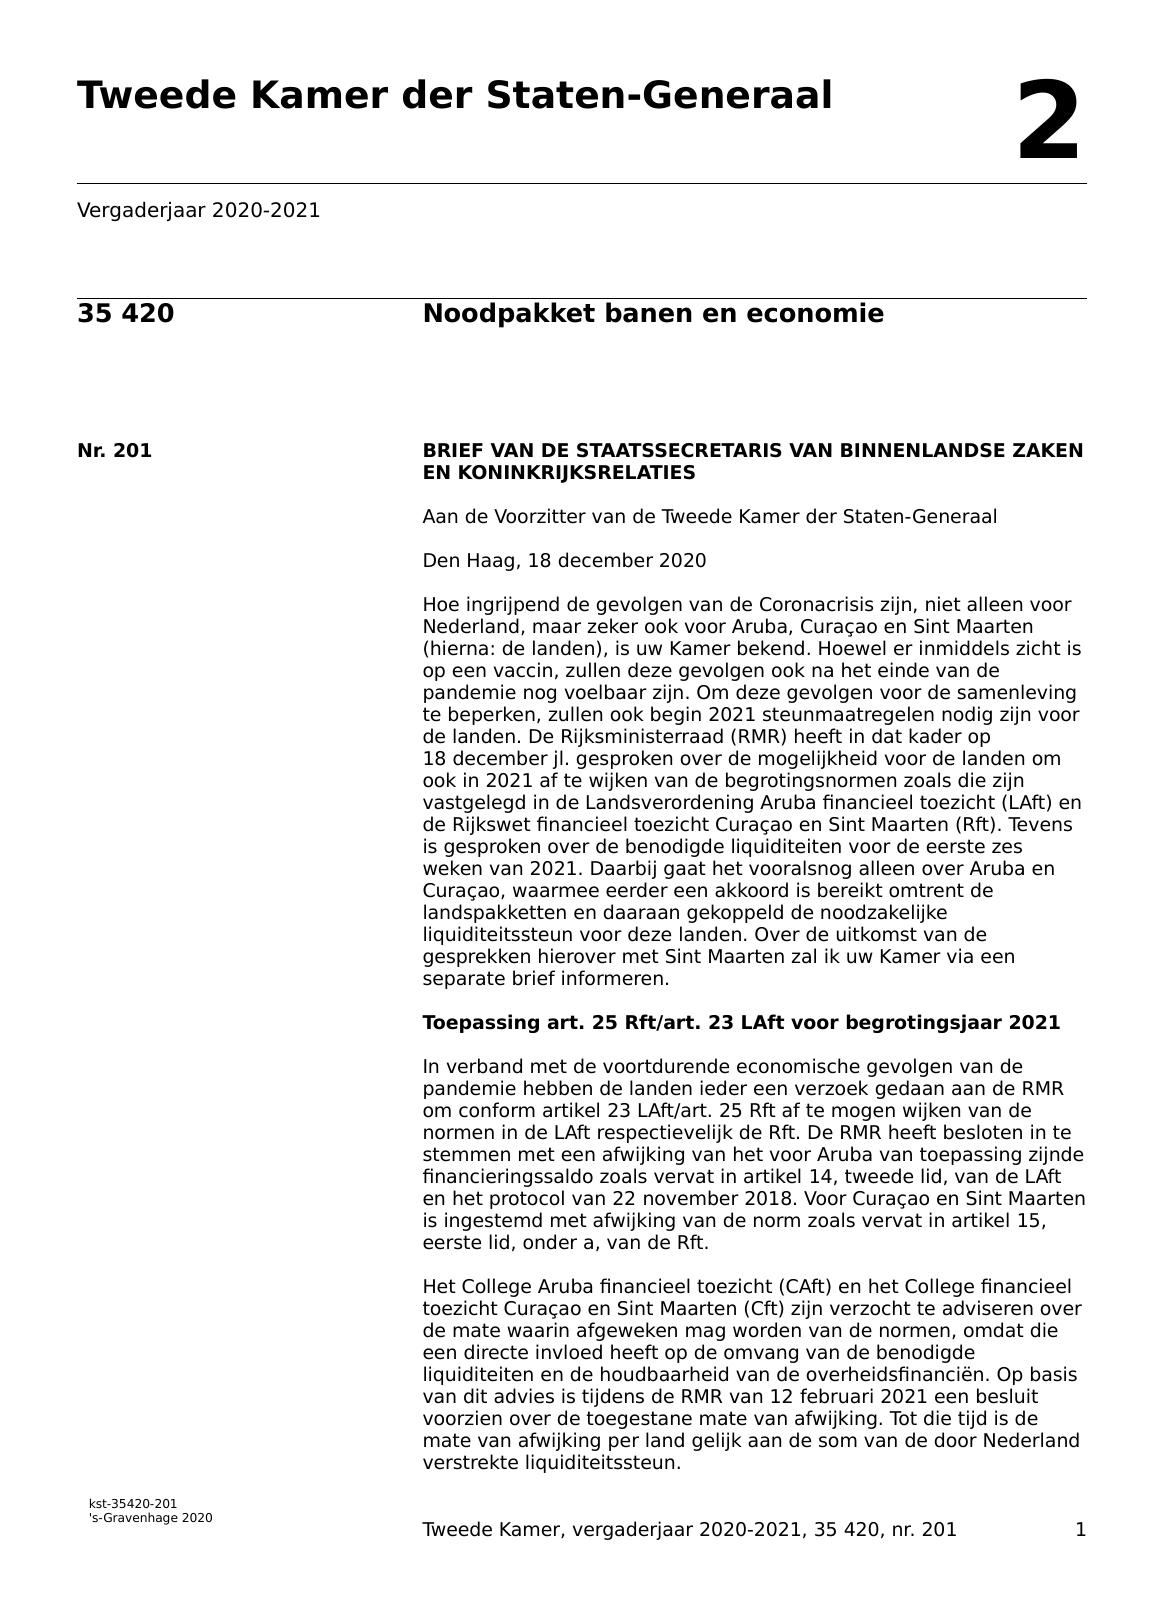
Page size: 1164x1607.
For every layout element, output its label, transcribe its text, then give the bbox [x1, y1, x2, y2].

text In verband met de voortdurende economische gevolgen van de pandemie hebben de landen ieder een verzoek gedaan aan de RMR om conform artikel 23 LAft/art. 25 Rft af te mogen wijken van de normen in de LAft respectievelijk de Rft. De RMR heeft besloten in te stemmen met een afwijking van het voor Aruba van toepassing zijnde financieringssaldo zoals vervat in artikel 14, tweede lid, van de LAft en het protocol van 22 november 2018. Voor Curaçao en Sint Maarten is ingestemd met afwijking van de norm zoals vervat in artikel 15, eerste lid, onder a, van de Rft. [422, 1056, 1087, 1254]
subtitle Toepassing art. 25 Rft/art. 23 LAft voor begrotingsjaar 2021 [422, 1012, 1087, 1034]
text kst-35420-201 [88, 1497, 323, 1511]
table_cell Vergaderjaar 2020-2021 [77, 184, 1087, 298]
text Den Haag, 18 december 2020 [422, 550, 1087, 572]
text Aan de Voorzitter van de Tweede Kamer der Staten-Generaal [422, 506, 1087, 528]
text 's-Gravenhage 2020 [88, 1511, 323, 1525]
subtitle Nr. 201 BRIEF VAN DE STAATSSECRETARIS VAN BINNENLANDSE ZAKEN EN KONINKRIJKSRELATIES [77, 440, 1087, 484]
table_header 2 [886, 59, 1087, 183]
subtitle 35 420 Noodpakket banen en economie [77, 299, 1087, 329]
text Hoe ingrijpend de gevolgen van de Coronacrisis zijn, niet alleen voor Nederland, maar zeker ook voor Aruba, Curaçao en Sint Maarten (hierna: de landen), is uw Kamer bekend. Hoewel er inmiddels zicht is op een vaccin, zullen deze gevolgen ook na het einde van de pandemie nog voelbaar zijn. Om deze gevolgen voor de samenleving te beperken, zullen ook begin 2021 steunmaatregelen nodig zijn voor de landen. De Rijksministerraad (RMR) heeft in dat kader op 18 december jl. gesproken over de mogelijkheid voor de landen om ook in 2021 af te wijken van de begrotingsnormen zoals die zijn vastgelegd in de Landsverordening Aruba financieel toezicht (LAft) en de Rijkswet financieel toezicht Curaçao en Sint Maarten (Rft). Tevens is gesproken over de benodigde liquiditeiten voor de eerste zes weken van 2021. Daarbij gaat het vooralsnog alleen over Aruba en Curaçao, waarmee eerder een akkoord is bereikt omtrent de landspakketten en daaraan gekoppeld de noodzakelijke liquiditeitssteun voor deze landen. Over de uitkomst van de gesprekken hierover met Sint Maarten zal ik uw Kamer via een separate brief informeren. [422, 594, 1087, 990]
table_header Tweede Kamer der Staten-Generaal [77, 59, 886, 183]
text Het College Aruba financieel toezicht (CAft) en het College financieel toezicht Curaçao en Sint Maarten (Cft) zijn verzocht te adviseren over de mate waarin afgeweken mag worden van de normen, omdat die een directe invloed heeft op de omvang van de benodigde liquiditeiten en de houdbaarheid van de overheidsfinanciën. Op basis van dit advies is tijdens de RMR van 12 februari 2021 een besluit voorzien over de toegestane mate van afwijking. Tot die tijd is de mate van afwijking per land gelijk aan de som van de door Nederland verstrekte liquiditeitssteun. [422, 1276, 1087, 1474]
